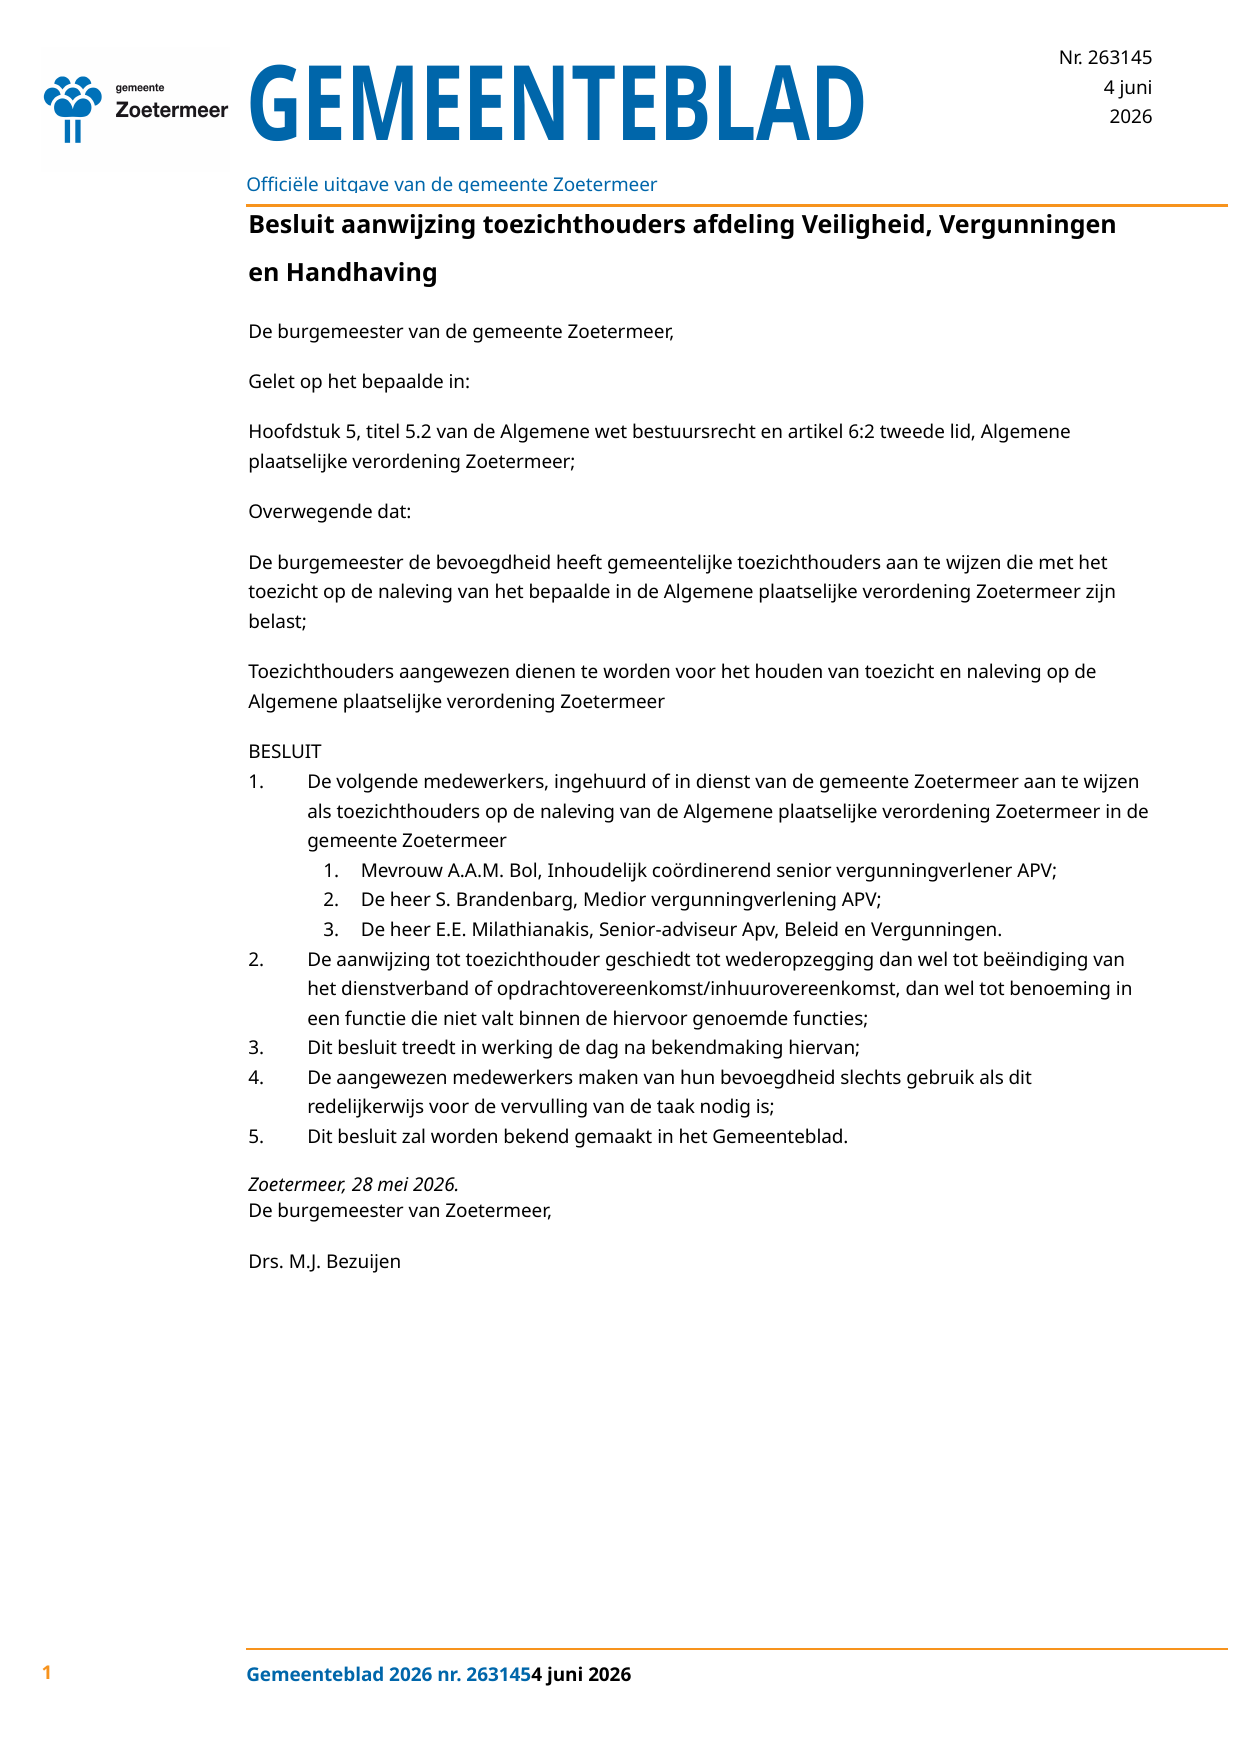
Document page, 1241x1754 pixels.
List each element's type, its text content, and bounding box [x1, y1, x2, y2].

list De volgende medewerkers, ingehuurd of in dienst van de gemeente Zoetermeer aan te wijzen als toezichthouders op de naleving van de Algemene plaatselijke verordening Zoetermeer in de gemeente Zoetermeer [248, 768, 1152, 853]
list De aanwijzing tot toezichthouder geschiedt tot wederopzegging dan wel tot beëindiging van het dienstverband of opdrachtovereenkomst/inhuurovereenkomst, dan wel tot benoeming in een functie die niet valt binnen de hiervoor genoemde functies; [248, 946, 1152, 1031]
list De aangewezen medewerkers maken van hun bevoegdheid slechts gebruik als dit redelijkerwijs voor de vervulling van de taak nodig is; [248, 1064, 1152, 1119]
text Besluit aanwijzing toezichthouders afdeling Veiligheid, Vergunningen en Handhaving [248, 207, 1152, 288]
text Drs. M.J. Bezuijen [248, 1248, 1152, 1274]
picture [41, 47, 231, 172]
text BESLUIT [248, 739, 1152, 764]
list Dit besluit treedt in werking de dag na bekendmaking hiervan; [248, 1034, 1152, 1060]
text Gelet op het bepaalde in: [248, 368, 1152, 394]
list De heer E.E. Milathianakis, Senior-adviseur Apv, Beleid en Vergunningen. [323, 916, 1152, 942]
text Overwegende dat: [248, 499, 1152, 524]
text De burgemeester de bevoegdheid heeft gemeentelijke toezichthouders aan te wijzen die met het toezicht op de naleving van het bepaalde in de Algemene plaatselijke verordening Zoetermeer zijn belast; [248, 549, 1152, 634]
text De burgemeester van Zoetermeer, [248, 1197, 1152, 1223]
text De burgemeester van de gemeente Zoetermeer, [248, 318, 1152, 344]
list Dit besluit zal worden bekend gemaakt in het Gemeenteblad. [248, 1123, 1152, 1149]
list De heer S. Brandenbarg, Medior vergunningverlening APV; [323, 887, 1152, 912]
list Mevrouw A.A.M. Bol, Inhoudelijk coördinerend senior vergunningverlener APV; [323, 857, 1152, 883]
text Hoofdstuk 5, titel 5.2 van de Algemene wet bestuursrecht en artikel 6:2 tweede lid, Algemene plaatselijke verordening Zoetermeer; [248, 419, 1152, 474]
text Zoetermeer, 28 mei 2026. [248, 1171, 1152, 1197]
text Toezichthouders aangewezen dienen te worden voor het houden van toezicht en naleving op de Algemene plaatselijke verordening Zoetermeer [248, 659, 1152, 714]
